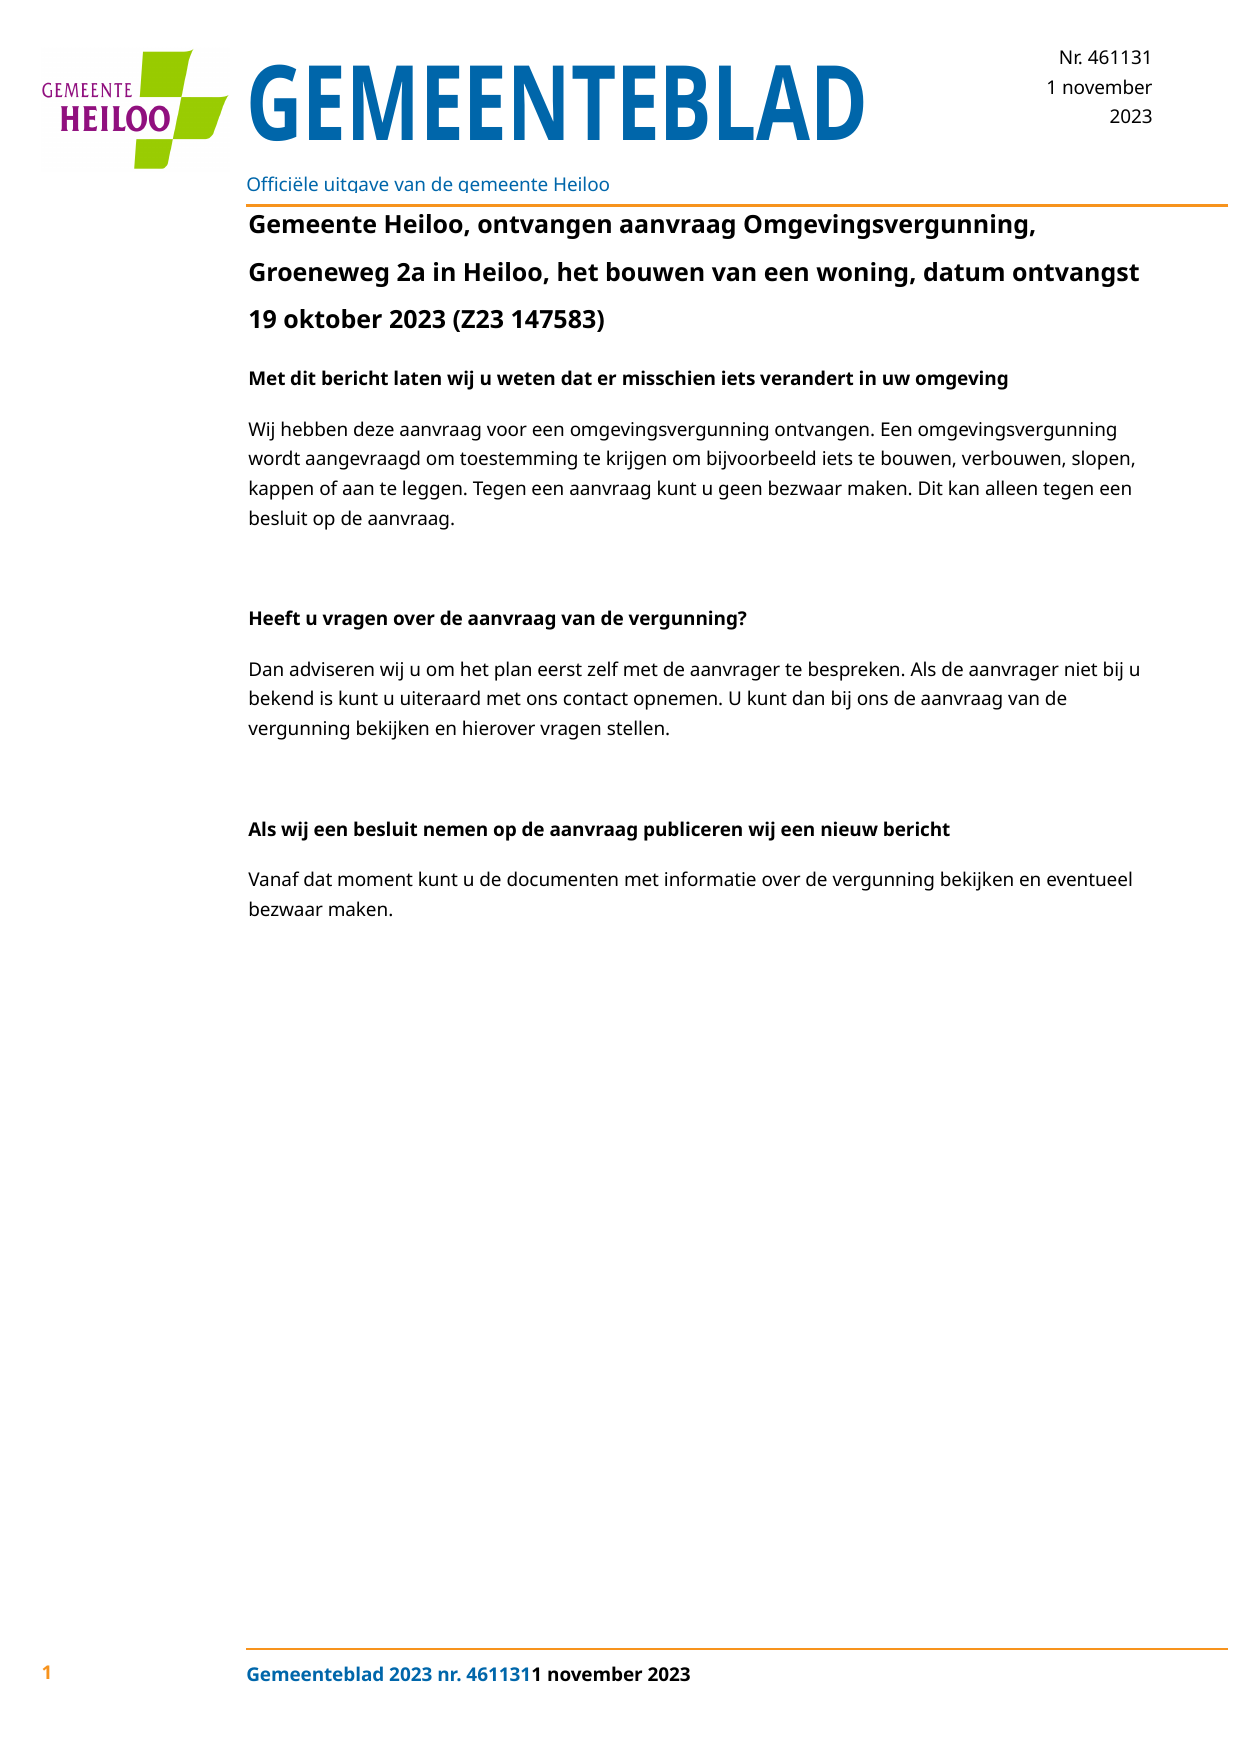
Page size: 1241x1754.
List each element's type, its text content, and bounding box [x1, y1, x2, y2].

text Wij hebben deze aanvraag voor een omgevingsvergunning ontvangen. Een omgevingsvergunning wordt aangevraagd om toestemming te krijgen om bijvoorbeeld iets te bouwen, verbouwen, slopen, kappen of aan te leggen. Tegen een aanvraag kunt u geen bezwaar maken. Dit kan alleen tegen een besluit op de aanvraag. [248, 416, 1152, 530]
text Als wij een besluit nemen op de aanvraag publiceren wij een nieuw bericht [248, 816, 1152, 842]
text Dan adviseren wij u om het plan eerst zelf met de aanvrager te bespreken. Als de aanvrager niet bij u bekend is kunt u uiteraard met ons contact opnemen. U kunt dan bij ons de aanvraag van de vergunning bekijken en hierover vragen stellen. [248, 656, 1152, 741]
text Heeft u vragen over de aanvraag van de vergunning? [248, 606, 1152, 631]
text Vanaf dat moment kunt u de documenten met informatie over de vergunning bekijken en eventueel bezwaar maken. [248, 866, 1152, 922]
text Met dit bericht laten wij u weten dat er misschien iets verandert in uw omgeving [248, 366, 1152, 391]
picture [41, 47, 231, 172]
text Gemeente Heiloo, ontvangen aanvraag Omgevingsvergunning, Groeneweg 2a in Heiloo, het bouwen van een woning, datum ontvangst 19 oktober 2023 (Z23 147583) [248, 207, 1152, 336]
